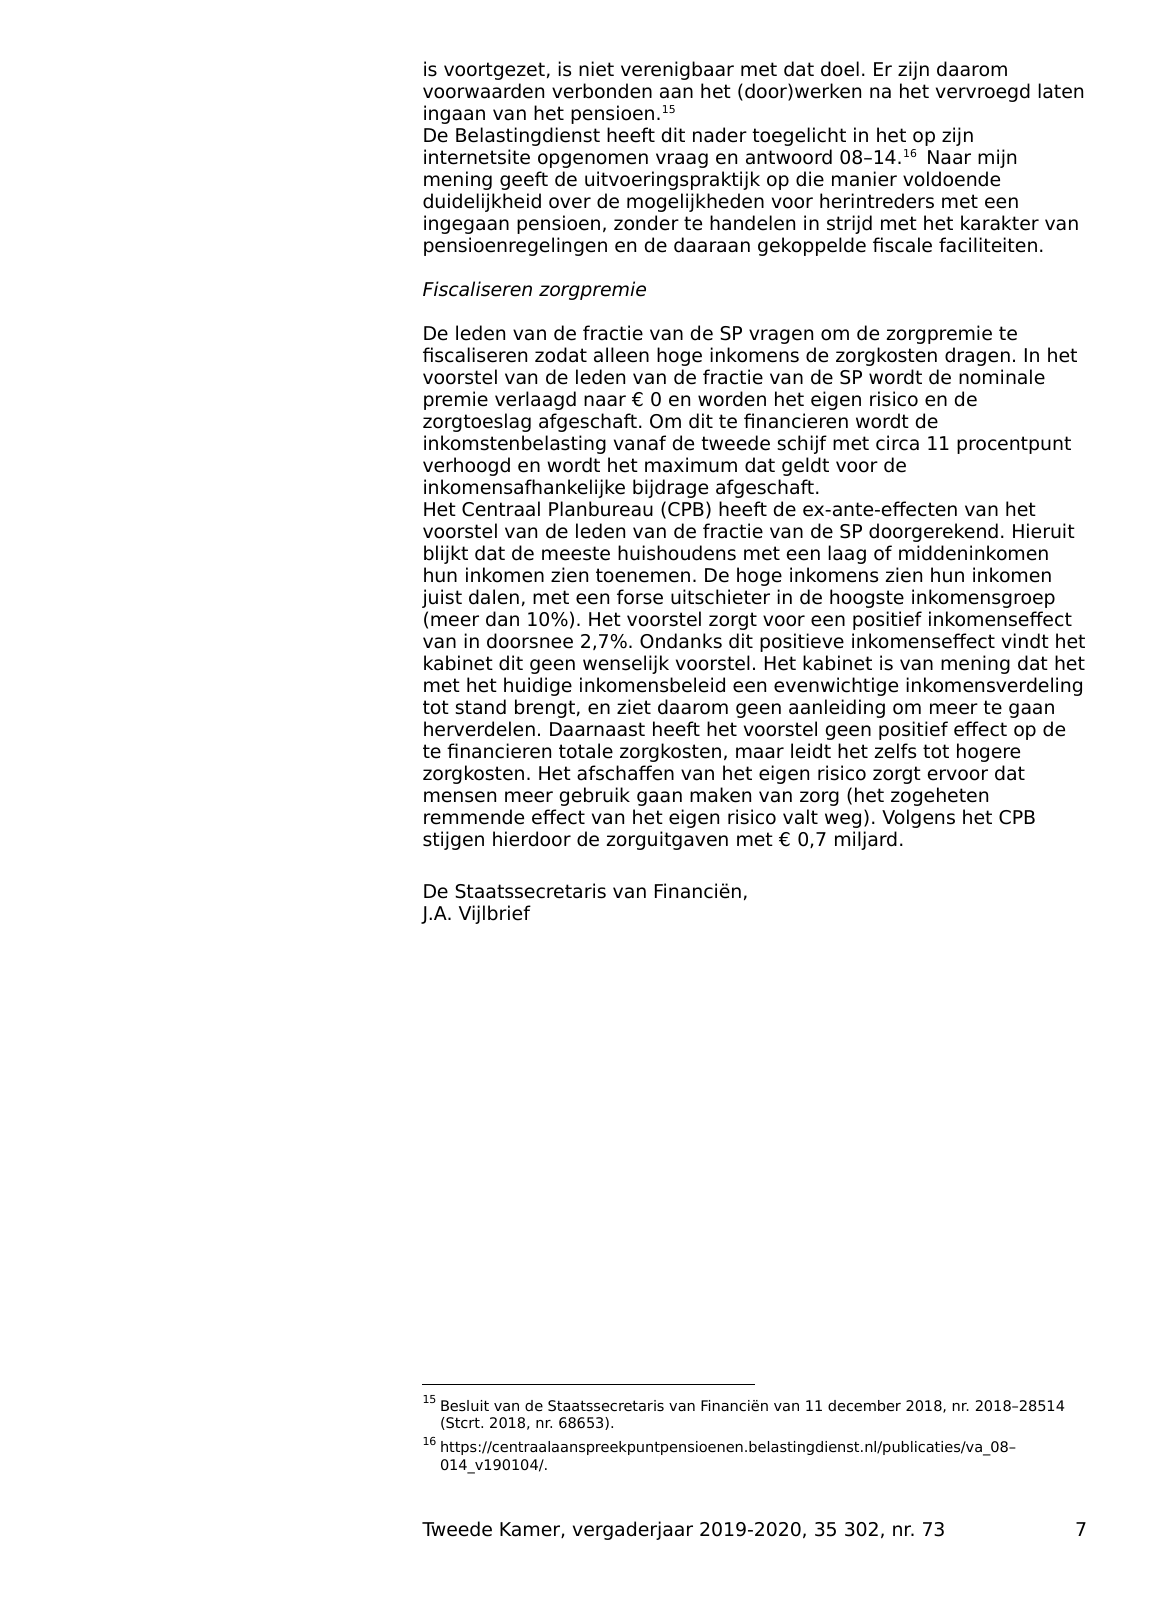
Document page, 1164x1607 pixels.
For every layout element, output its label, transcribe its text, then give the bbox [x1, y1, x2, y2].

subtitle Fiscaliseren zorgpremie [422, 279, 1087, 301]
text https://centraalaanspreekpuntpensioenen.belastingdienst.nl/publicaties/va_08–014_v190104/. [422, 1435, 1087, 1474]
text De Staatssecretaris van Financiën, J.A. Vijlbrief [422, 881, 1087, 925]
text is voortgezet, is niet verenigbaar met dat doel. Er zijn daarom voorwaarden verbonden aan het (door)werken na het vervroegd laten ingaan van het pensioen. [422, 59, 1087, 125]
text Besluit van de Staatssecretaris van Financiën van 11 december 2018, nr. 2018–28514 (Stcrt. 2018, nr. 68653). [422, 1393, 1087, 1432]
text Het Centraal Planbureau (CPB) heeft de ex-ante-effecten van het voorstel van de leden van de fractie van de SP doorgerekend. Hieruit blijkt dat de meeste huishoudens met een laag of middeninkomen hun inkomen zien toenemen. De hoge inkomens zien hun inkomen juist dalen, met een forse uitschieter in de hoogste inkomensgroep (meer dan 10%). Het voorstel zorgt voor een positief inkomenseffect van in doorsnee 2,7%. Ondanks dit positieve inkomenseffect vindt het kabinet dit geen wenselijk voorstel. Het kabinet is van mening dat het met het huidige inkomensbeleid een evenwichtige inkomensverdeling tot stand brengt, en ziet daarom geen aanleiding om meer te gaan herverdelen. Daarnaast heeft het voorstel geen positief effect op de te financieren totale zorgkosten, maar leidt het zelfs tot hogere zorgkosten. Het afschaffen van het eigen risico zorgt ervoor dat mensen meer gebruik gaan maken van zorg (het zogeheten remmende effect van het eigen risico valt weg). Volgens het CPB stijgen hierdoor de zorguitgaven met € 0,7 miljard. [422, 499, 1087, 851]
text De leden van de fractie van de SP vragen om de zorgpremie te fiscaliseren zodat alleen hoge inkomens de zorgkosten dragen. In het voorstel van de leden van de fractie van de SP wordt de nominale premie verlaagd naar € 0 en worden het eigen risico en de zorgtoeslag afgeschaft. Om dit te financieren wordt de inkomstenbelasting vanaf de tweede schijf met circa 11 procentpunt verhoogd en wordt het maximum dat geldt voor de inkomensafhankelijke bijdrage afgeschaft. [422, 323, 1087, 499]
text De Belastingdienst heeft dit nader toegelicht in het op zijn internetsite opgenomen vraag en antwoord 08–14. Naar mijn mening geeft de uitvoeringspraktijk op die manier voldoende duidelijkheid over de mogelijkheden voor herintreders met een ingegaan pensioen, zonder te handelen in strijd met het karakter van pensioenregelingen en de daaraan gekoppelde fiscale faciliteiten. [422, 125, 1087, 257]
